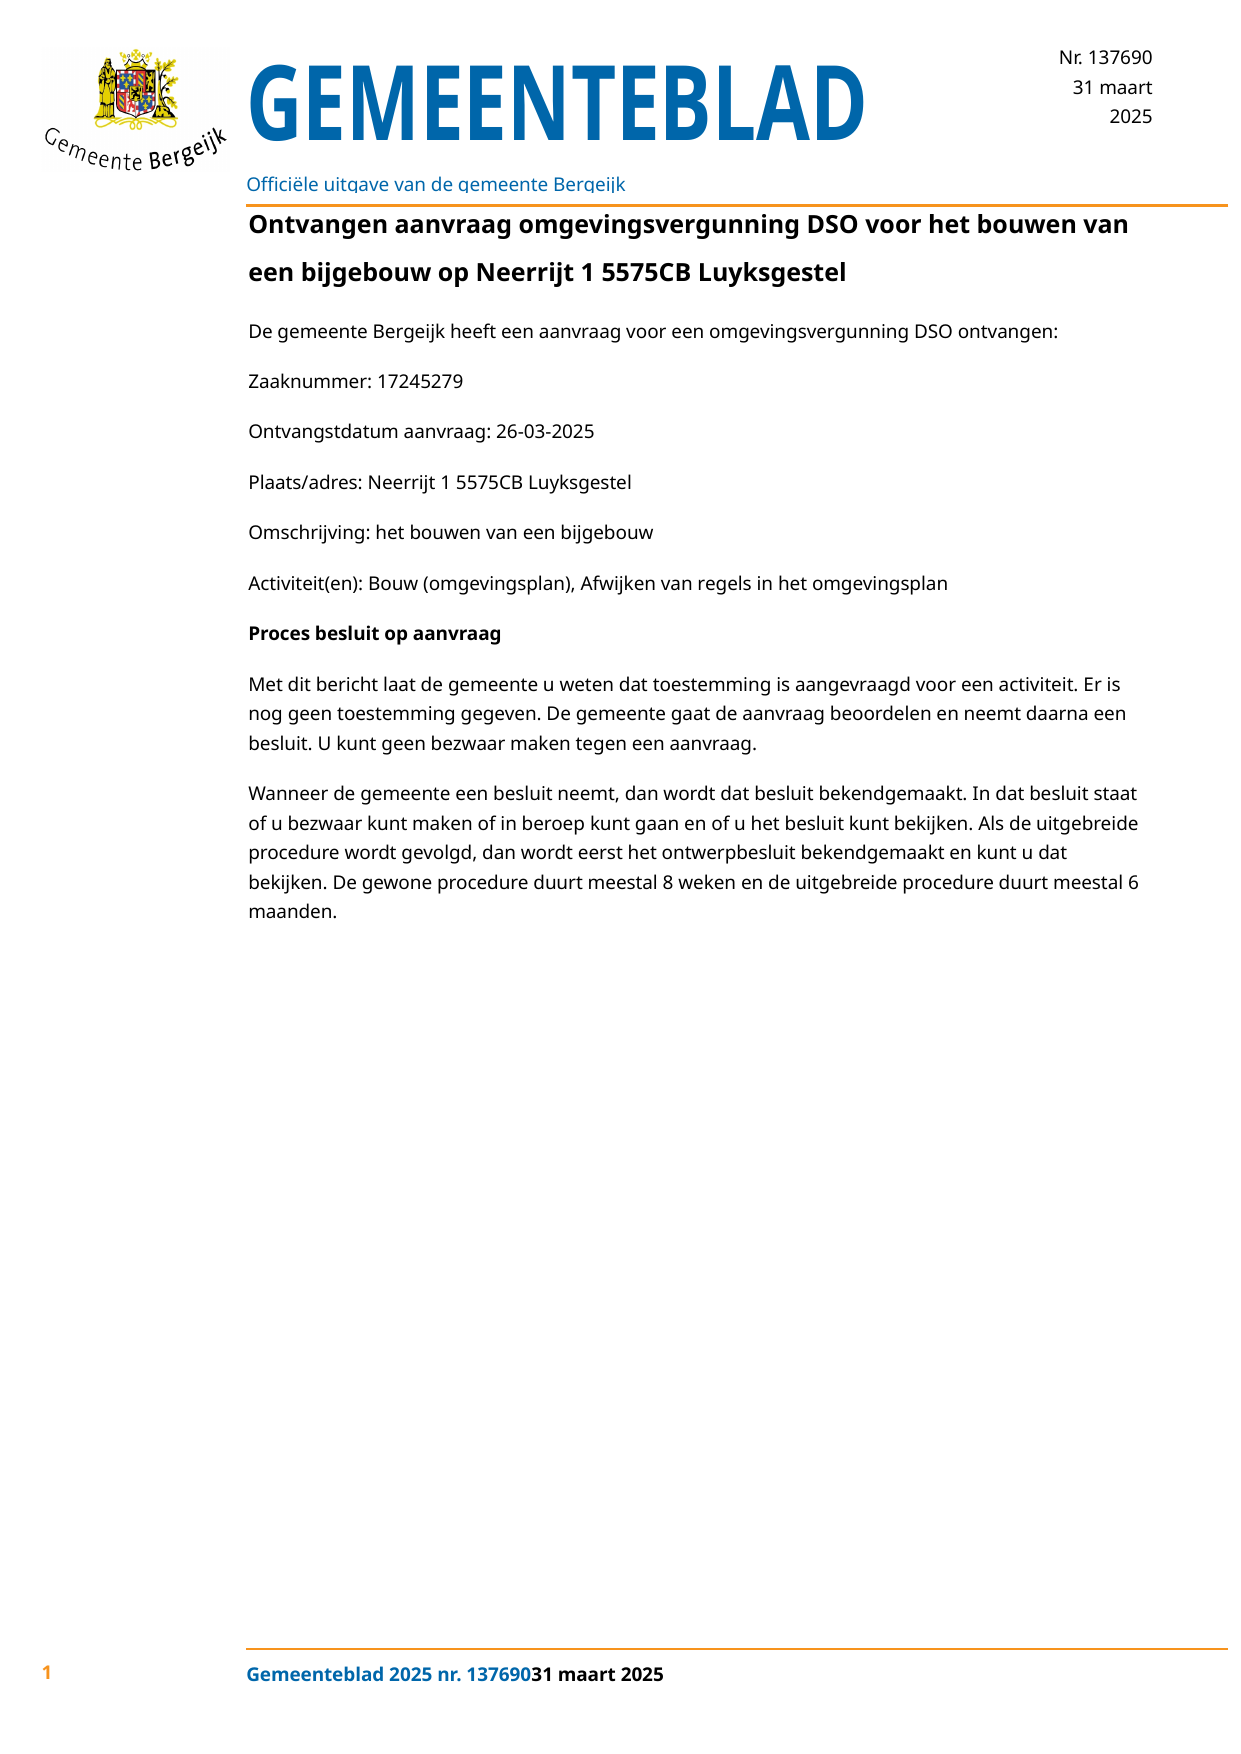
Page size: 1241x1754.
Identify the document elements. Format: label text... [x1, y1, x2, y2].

text De gemeente Bergeijk heeft een aanvraag voor een omgevingsvergunning DSO ontvangen: [248, 318, 1152, 344]
text Activiteit(en): Bouw (omgevingsplan), Afwijken van regels in het omgevingsplan [248, 570, 1152, 596]
picture [41, 47, 231, 172]
text Zaaknummer: 17245279 [248, 368, 1152, 394]
text Wanneer de gemeente een besluit neemt, dan wordt dat besluit bekendgemaakt. In dat besluit staat of u bezwaar kunt maken of in beroep kunt gaan en of u het besluit kunt bekijken. Als de uitgebreide procedure wordt gevolgd, dan wordt eerst het ontwerpbesluit bekendgemaakt en kunt u dat bekijken. De gewone procedure duurt meestal 8 weken en de uitgebreide procedure duurt meestal 6 maanden. [248, 780, 1152, 924]
text Omschrijving: het bouwen van een bijgebouw [248, 519, 1152, 545]
text Plaats/adres: Neerrijt 1 5575CB Luyksgestel [248, 469, 1152, 495]
text Ontvangen aanvraag omgevingsvergunning DSO voor het bouwen van een bijgebouw op Neerrijt 1 5575CB Luyksgestel [248, 207, 1152, 288]
text Proces besluit op aanvraag [248, 620, 1152, 646]
text Ontvangstdatum aanvraag: 26-03-2025 [248, 419, 1152, 444]
text Met dit bericht laat de gemeente u weten dat toestemming is aangevraagd voor een activiteit. Er is nog geen toestemming gegeven. De gemeente gaat de aanvraag beoordelen en neemt daarna een besluit. U kunt geen bezwaar maken tegen een aanvraag. [248, 671, 1152, 756]
